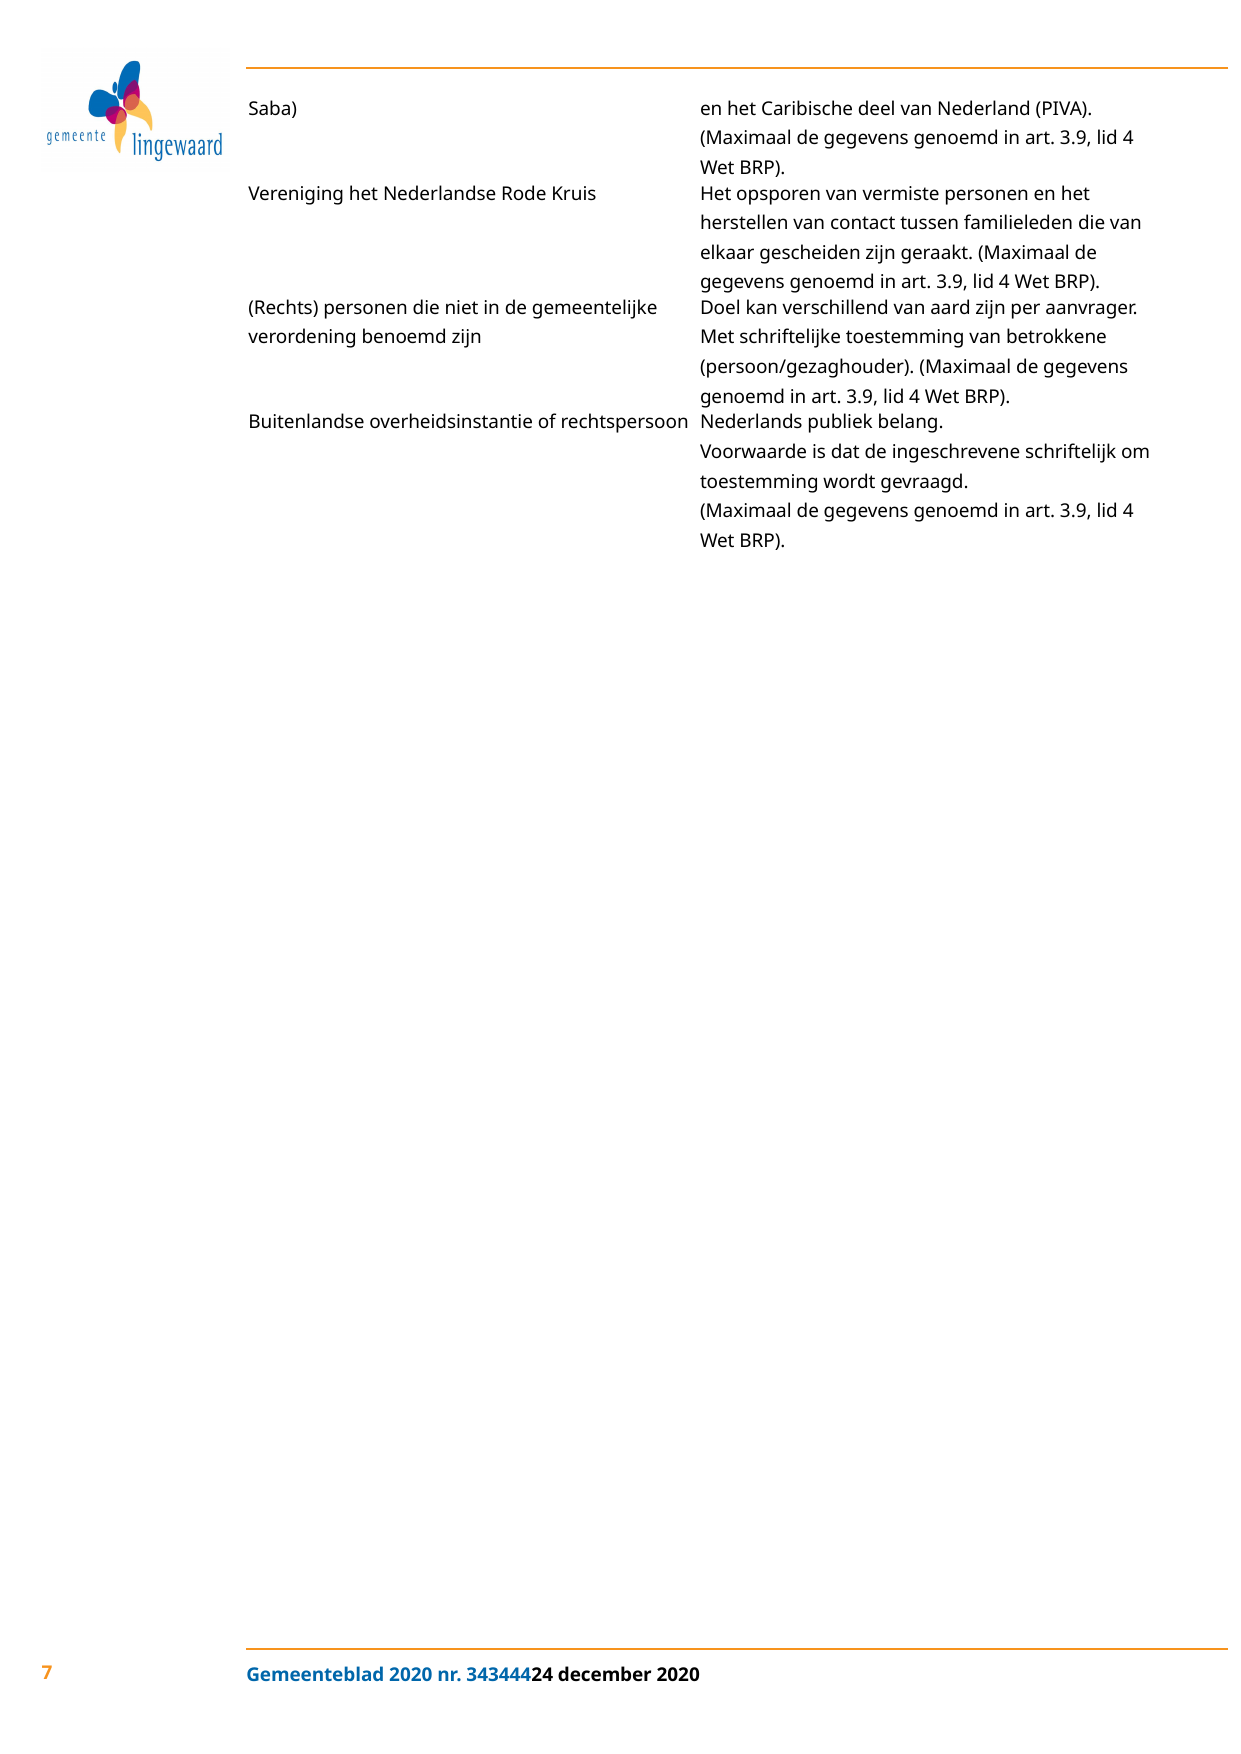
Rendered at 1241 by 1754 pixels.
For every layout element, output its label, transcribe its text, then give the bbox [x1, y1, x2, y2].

table_cell Buitenlandse overheidsinstantie of rechtspersoon [248, 409, 700, 553]
table_cell Vereniging het Nederlandse Rode Kruis [248, 180, 700, 294]
table_cell en het Caribische deel van Nederland (PIVA). (Maximaal de gegevens genoemd in art. 3.9, lid 4 Wet BRP). [700, 95, 1152, 180]
table_cell Saba) [248, 95, 700, 180]
table_cell Het opsporen van vermiste personen en het herstellen van contact tussen familieleden die van elkaar gescheiden zijn geraakt. (Maximaal de gegevens genoemd in art. 3.9, lid 4 Wet BRP). [700, 180, 1152, 294]
table_cell Nederlands publiek belang. Voorwaarde is dat de ingeschrevene schriftelijk om toestemming wordt gevraagd. (Maximaal de gegevens genoemd in art. 3.9, lid 4 Wet BRP). [700, 409, 1152, 553]
table_cell Doel kan verschillend van aard zijn per aanvrager. Met schriftelijke toestemming van betrokkene (persoon/gezaghouder). (Maximaal de gegevens genoemd in art. 3.9, lid 4 Wet BRP). [700, 294, 1152, 409]
table_cell (Rechts) personen die niet in de gemeentelijke verordening benoemd zijn [248, 294, 700, 409]
picture [41, 47, 231, 172]
